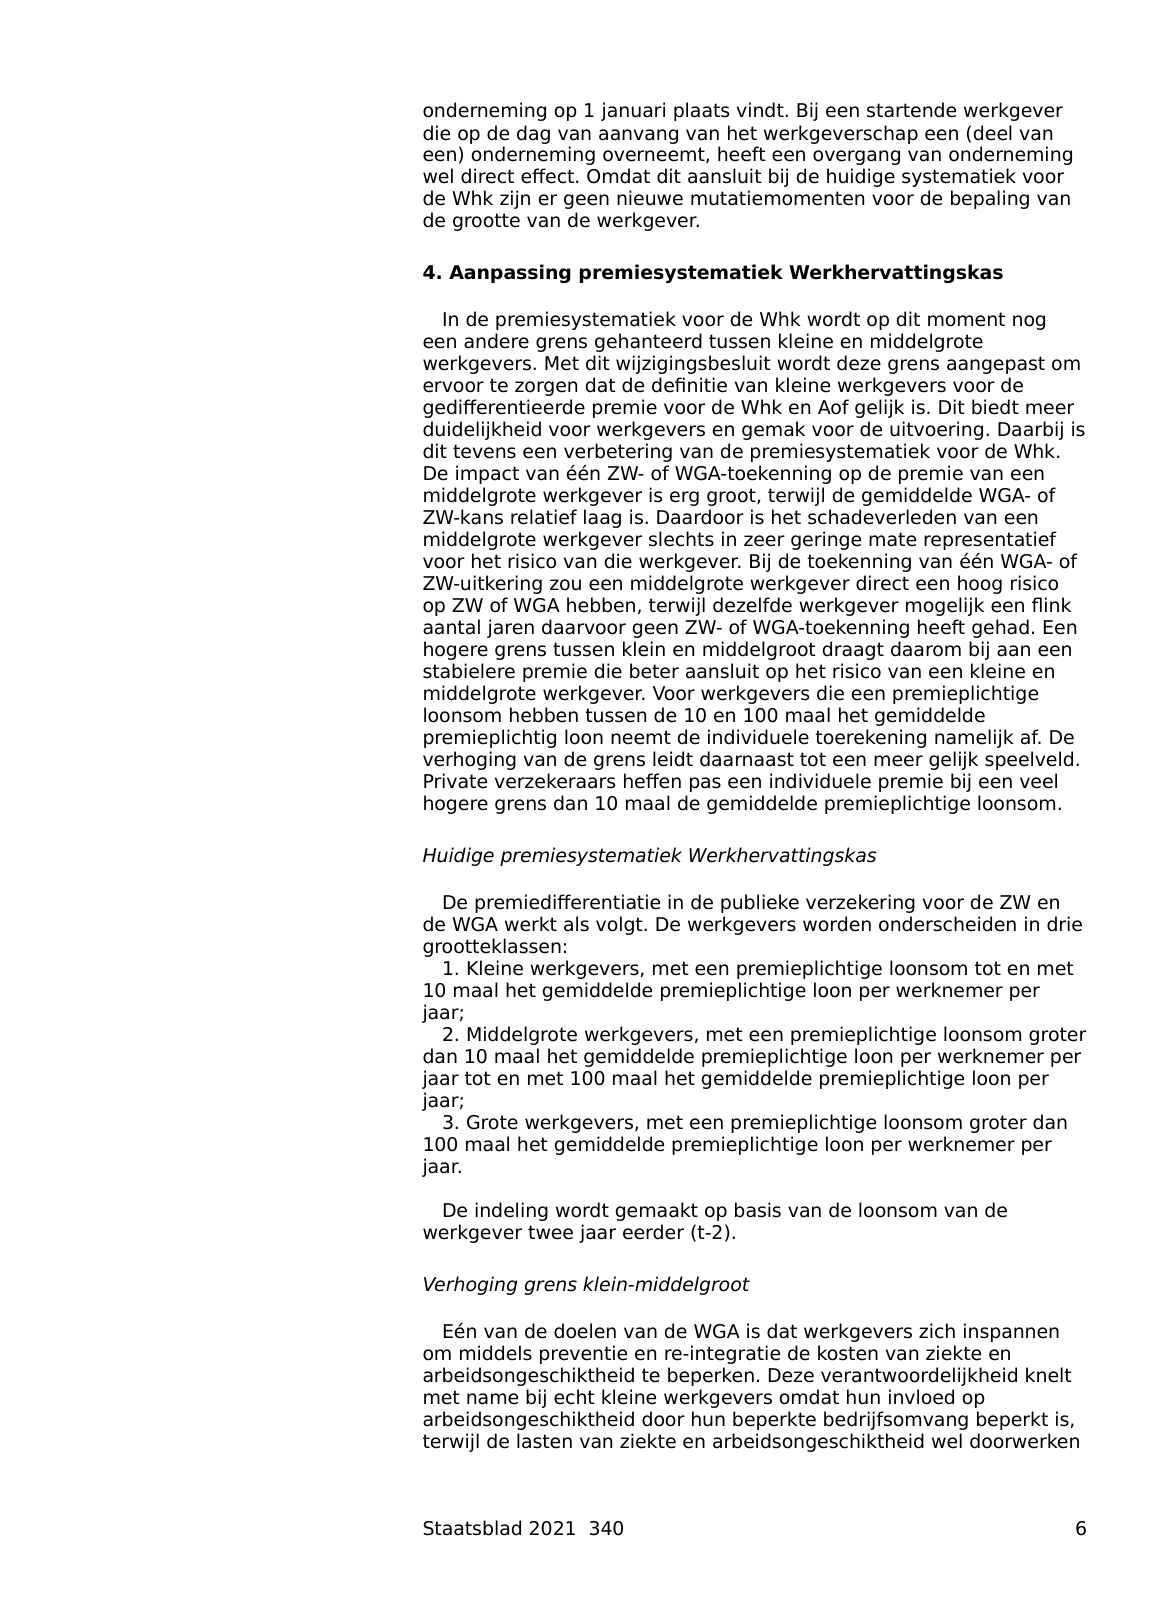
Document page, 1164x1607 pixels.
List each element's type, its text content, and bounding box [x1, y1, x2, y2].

text De premiedifferentiatie in de publieke verzekering voor de ZW en de WGA werkt als volgt. De werkgevers worden onderscheiden in drie grootteklassen: [422, 892, 1087, 958]
text Eén van de doelen van de WGA is dat werkgevers zich inspannen om middels preventie en re-integratie de kosten van ziekte en arbeidsongeschiktheid te beperken. Deze verantwoordelijkheid knelt met name bij echt kleine werkgevers omdat hun invloed op arbeidsongeschiktheid door hun beperkte bedrijfsomvang beperkt is, terwijl de lasten van ziekte en arbeidsongeschiktheid wel doorwerken [422, 1321, 1087, 1452]
text 1. Kleine werkgevers, met een premieplichtige loonsom tot en met 10 maal het gemiddelde premieplichtige loon per werknemer per jaar; [422, 958, 1087, 1024]
text De indeling wordt gemaakt op basis van de loonsom van de werkgever twee jaar eerder (t-2). [422, 1200, 1087, 1244]
subtitle Verhoging grens klein-middelgroot [422, 1274, 1087, 1296]
text onderneming op 1 januari plaats vindt. Bij een startende werkgever die op de dag van aanvang van het werkgeverschap een (deel van een) onderneming overneemt, heeft een overgang van onderneming wel direct effect. Omdat dit aansluit bij de huidige systematiek voor de Whk zijn er geen nieuwe mutatiemomenten voor de bepaling van de grootte van de werkgever. [422, 100, 1087, 232]
text In de premiesystematiek voor de Whk wordt op dit moment nog een andere grens gehanteerd tussen kleine en middelgrote werkgevers. Met dit wijzigingsbesluit wordt deze grens aangepast om ervoor te zorgen dat de definitie van kleine werkgevers voor de gedifferentieerde premie voor de Whk en Aof gelijk is. Dit biedt meer duidelijkheid voor werkgevers en gemak voor de uitvoering. Daarbij is dit tevens een verbetering van de premiesystematiek voor de Whk. De impact van één ZW- of WGA-toekenning op de premie van een middelgrote werkgever is erg groot, terwijl de gemiddelde WGA- of ZW-kans relatief laag is. Daardoor is het schadeverleden van een middelgrote werkgever slechts in zeer geringe mate representatief voor het risico van die werkgever. Bij de toekenning van één WGA- of ZW-uitkering zou een middelgrote werkgever direct een hoog risico op ZW of WGA hebben, terwijl dezelfde werkgever mogelijk een flink aantal jaren daarvoor geen ZW- of WGA-toekenning heeft gehad. Een hogere grens tussen klein en middelgroot draagt daarom bij aan een stabielere premie die beter aansluit op het risico van een kleine en middelgrote werkgever. Voor werkgevers die een premieplichtige loonsom hebben tussen de 10 en 100 maal het gemiddelde premieplichtig loon neemt de individuele toerekening namelijk af. De verhoging van de grens leidt daarnaast tot een meer gelijk speelveld. Private verzekeraars heffen pas een individuele premie bij een veel hogere grens dan 10 maal de gemiddelde premieplichtige loonsom. [422, 309, 1087, 815]
subtitle 4. Aanpassing premiesystematiek Werkhervattingskas [422, 262, 1087, 284]
subtitle Huidige premiesystematiek Werkhervattingskas [422, 845, 1087, 867]
text 3. Grote werkgevers, met een premieplichtige loonsom groter dan 100 maal het gemiddelde premieplichtige loon per werknemer per jaar. [422, 1112, 1087, 1177]
text 2. Middelgrote werkgevers, met een premieplichtige loonsom groter dan 10 maal het gemiddelde premieplichtige loon per werknemer per jaar tot en met 100 maal het gemiddelde premieplichtige loon per jaar; [422, 1024, 1087, 1112]
